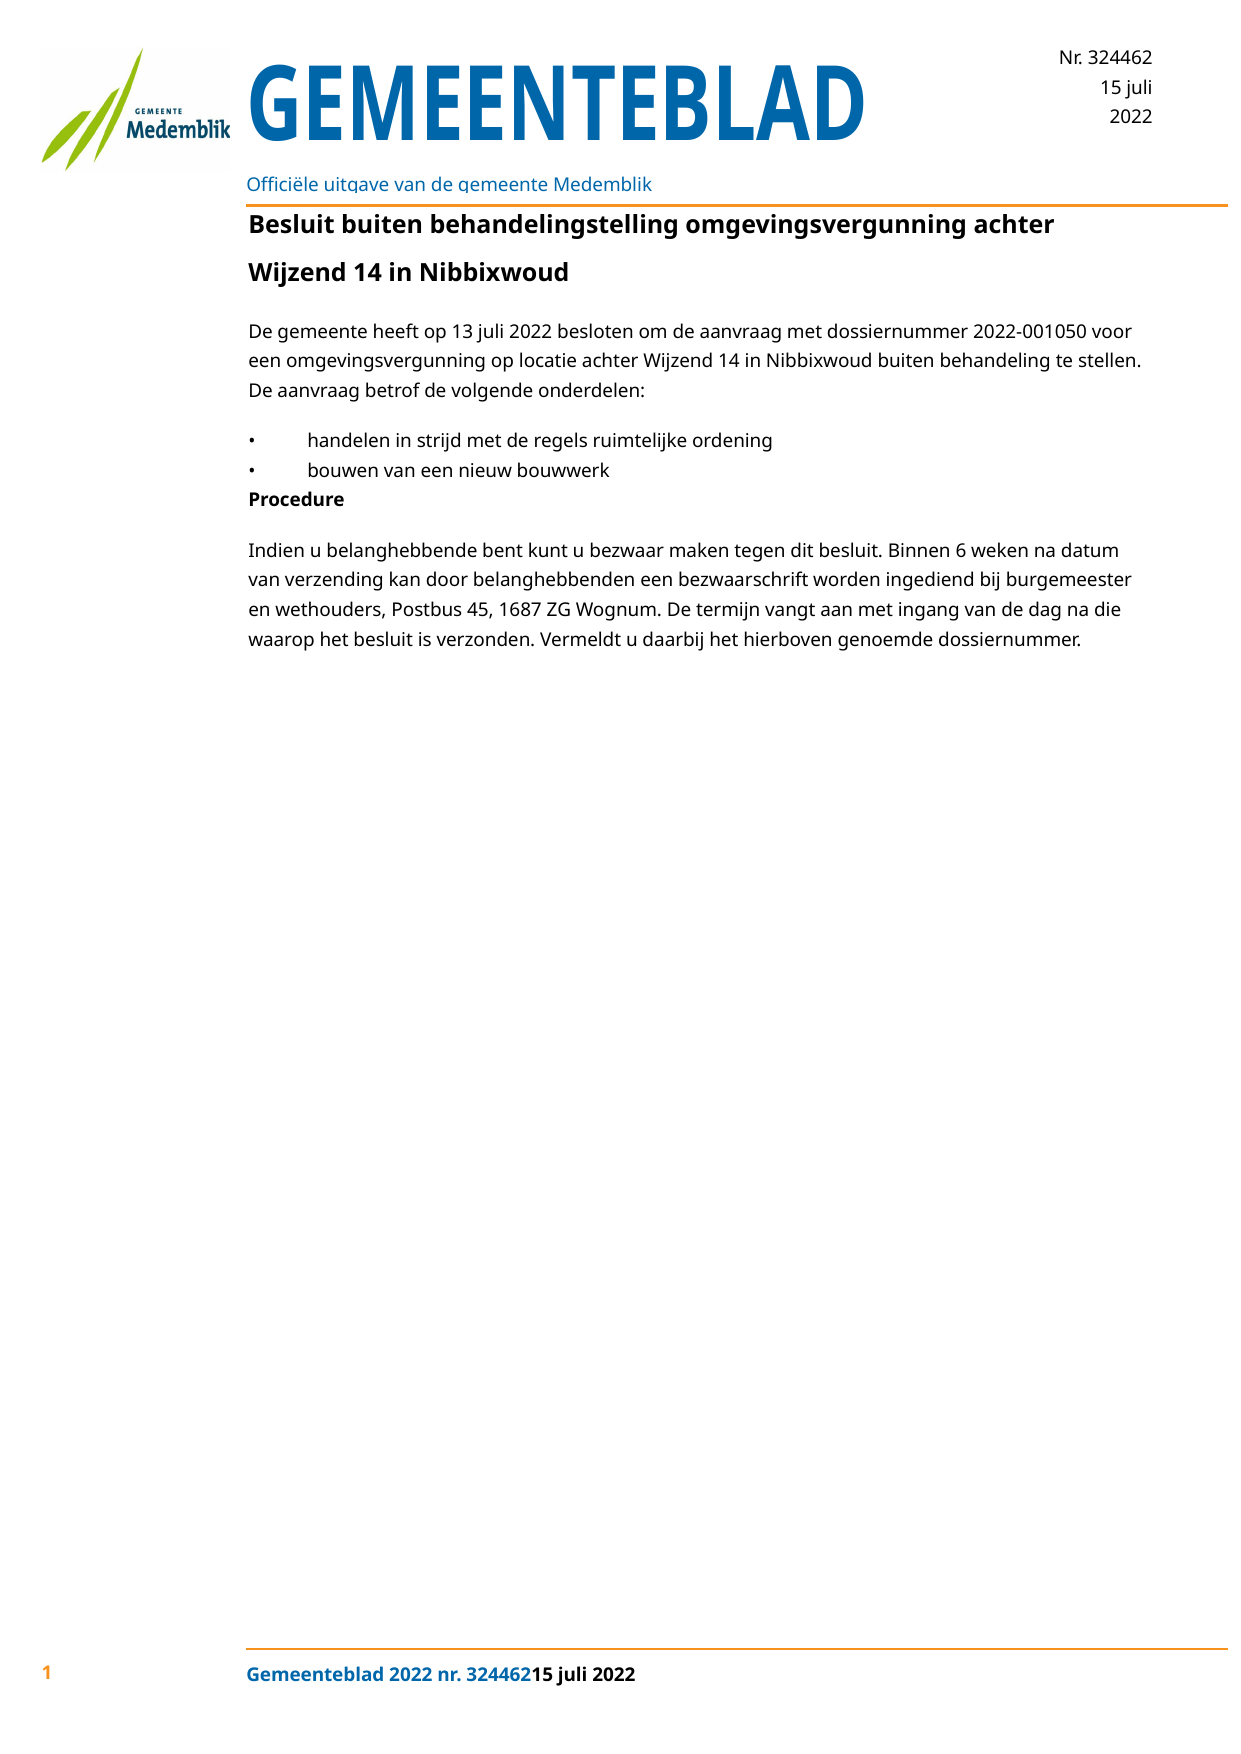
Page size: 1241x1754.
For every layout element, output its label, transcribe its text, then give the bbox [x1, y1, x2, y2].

picture [41, 47, 231, 172]
text Besluit buiten behandelingstelling omgevingsvergunning achter Wijzend 14 in Nibbixwoud [248, 207, 1152, 288]
list handelen in strijd met de regels ruimtelijke ordening [248, 427, 1152, 453]
list bouwen van een nieuw bouwwerk [248, 457, 1152, 483]
text De gemeente heeft op 13 juli 2022 besloten om de aanvraag met dossiernummer 2022-001050 voor een omgevingsvergunning op locatie achter Wijzend 14 in Nibbixwoud buiten behandeling te stellen. De aanvraag betrof de volgende onderdelen: [248, 318, 1152, 403]
text Procedure [248, 487, 1152, 512]
text Indien u belanghebbende bent kunt u bezwaar maken tegen dit besluit. Binnen 6 weken na datum van verzending kan door belanghebbenden een bezwaarschrift worden ingediend bij burgemeester en wethouders, Postbus 45, 1687 ZG Wognum. De termijn vangt aan met ingang van de dag na die waarop het besluit is verzonden. Vermeldt u daarbij het hierboven genoemde dossiernummer. [248, 537, 1152, 652]
